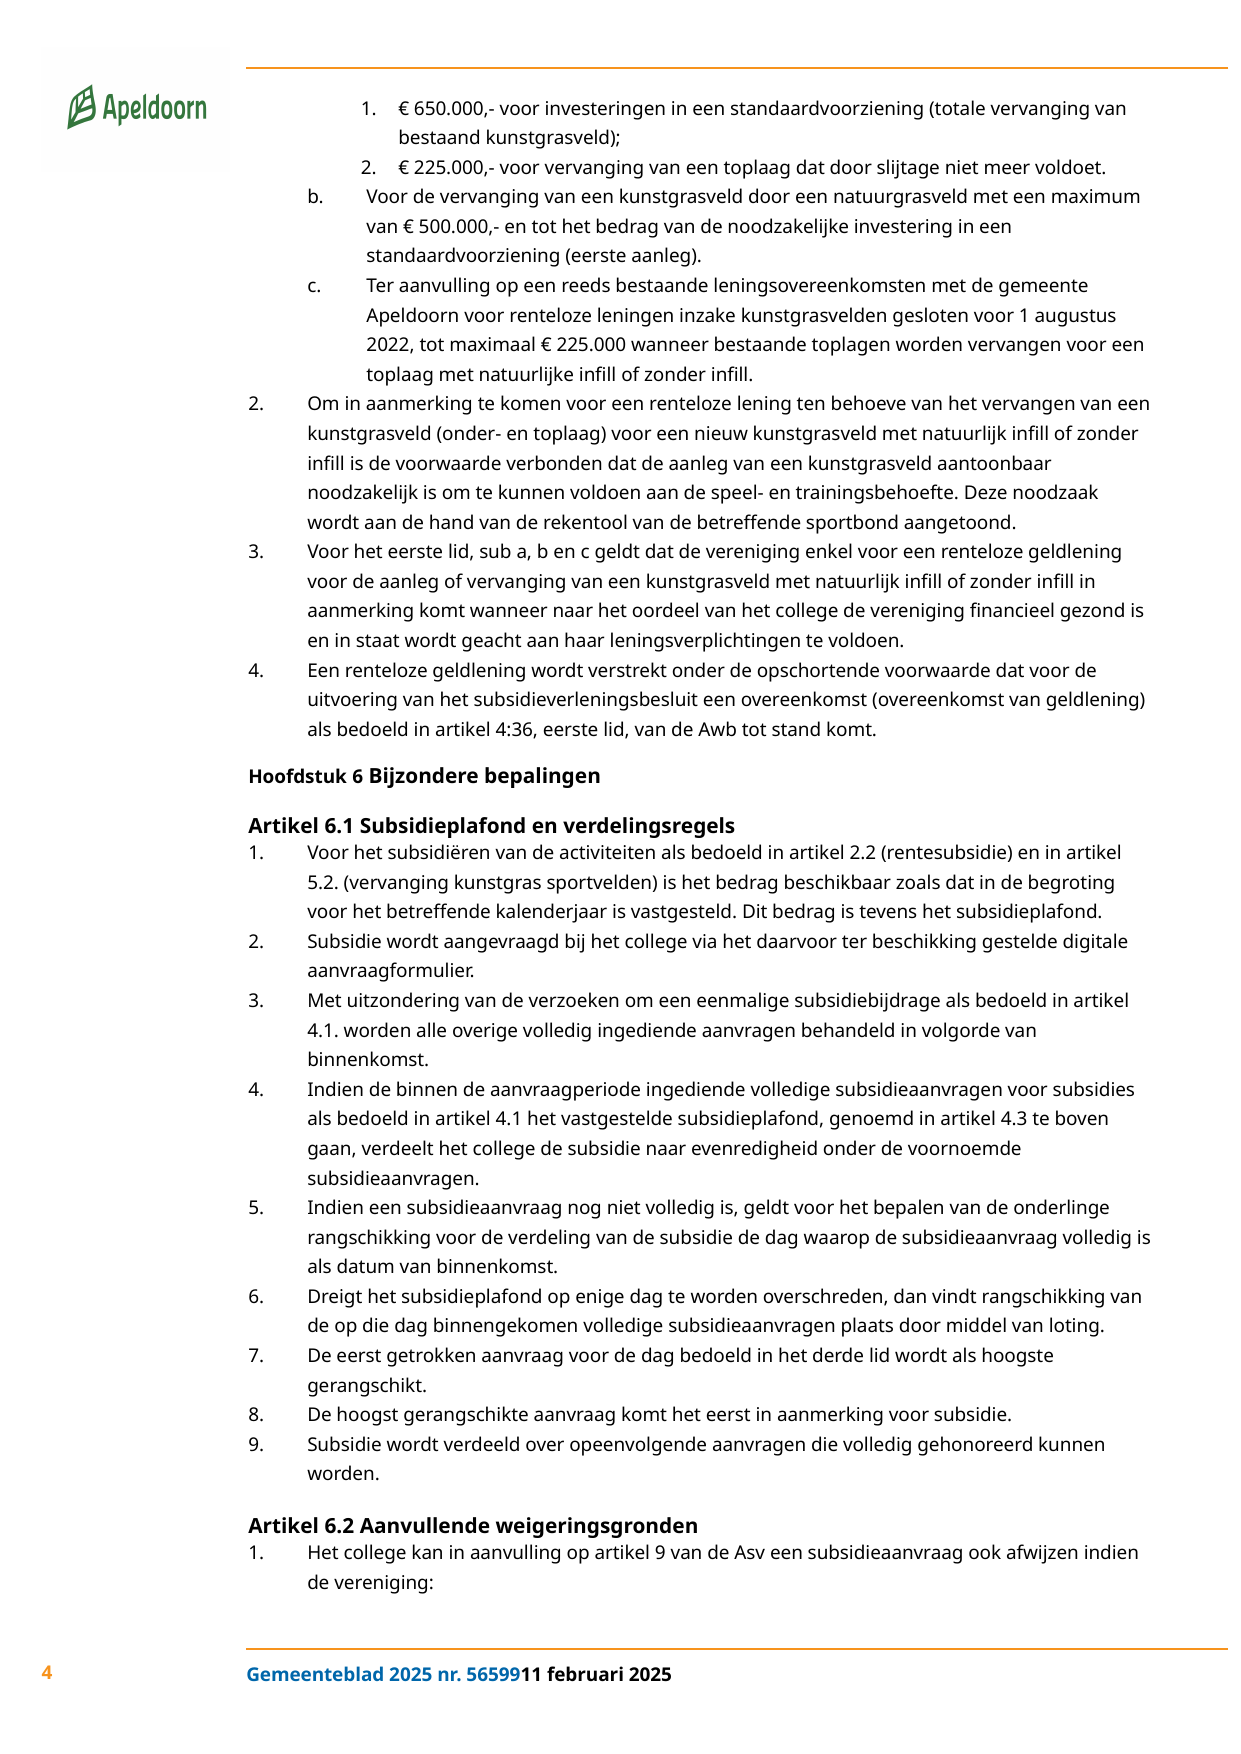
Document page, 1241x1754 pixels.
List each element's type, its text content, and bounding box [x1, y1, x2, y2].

list Indien de binnen de aanvraagperiode ingediende volledige subsidieaanvragen voor subsidies als bedoeld in artikel 4.1 het vastgestelde subsidieplafond, genoemd in artikel 4.3 te boven gaan, verdeelt het college de subsidie naar evenredigheid onder de voornoemde subsidieaanvragen. [248, 1076, 1152, 1191]
list Indien een subsidieaanvraag nog niet volledig is, geldt voor het bepalen van de onderlinge rangschikking voor de verdeling van de subsidie de dag waarop de subsidieaanvraag volledig is als datum van binnenkomst. [248, 1194, 1152, 1279]
list Ter aanvulling op een reeds bestaande leningsovereenkomsten met de gemeente Apeldoorn voor renteloze leningen inzake kunstgrasvelden gesloten voor 1 augustus 2022, tot maximaal € 225.000 wanneer bestaande toplagen worden vervangen voor een toplaag met natuurlijke infill of zonder infill. [307, 272, 1152, 387]
list Subsidie wordt verdeeld over opeenvolgende aanvragen die volledig gehonoreerd kunnen worden. [248, 1431, 1152, 1486]
list De hoogst gerangschikte aanvraag komt het eerst in aanmerking voor subsidie. [248, 1401, 1152, 1427]
list De eerst getrokken aanvraag voor de dag bedoeld in het derde lid wordt als hoogste gerangschikt. [248, 1342, 1152, 1398]
list Voor het subsidiëren van de activiteiten als bedoeld in artikel 2.2 (rentesubsidie) en in artikel 5.2. (vervanging kunstgras sportvelden) is het bedrag beschikbaar zoals dat in de begroting voor het betreffende kalenderjaar is vastgesteld. Dit bedrag is tevens het subsidieplafond. [248, 839, 1152, 924]
list Dreigt het subsidieplafond op enige dag te worden overschreden, dan vindt rangschikking van de op die dag binnengekomen volledige subsidieaanvragen plaats door middel van loting. [248, 1283, 1152, 1338]
list Het college kan in aanvulling op artikel 9 van de Asv een subsidieaanvraag ook afwijzen indien de vereniging: [248, 1539, 1152, 1595]
picture [41, 47, 231, 172]
list Om in aanmerking te komen voor een renteloze lening ten behoeve van het vervangen van een kunstgrasveld (onder- en toplaag) voor een nieuw kunstgrasveld met natuurlijk infill of zonder infill is de voorwaarde verbonden dat de aanleg van een kunstgrasveld aantoonbaar noodzakelijk is om te kunnen voldoen aan de speel- en trainingsbehoefte. Deze noodzaak wordt aan de hand van de rekentool van de betreffende sportbond aangetoond. [248, 391, 1152, 535]
list € 650.000,- voor investeringen in een standaardvoorziening (totale vervanging van bestaand kunstgrasveld); [361, 95, 1152, 150]
text Artikel 6.2 Aanvullende weigeringsgronden [248, 1511, 1152, 1539]
list Voor de vervanging van een kunstgrasveld door een natuurgrasveld met een maximum van € 500.000,- en tot het bedrag van de noodzakelijke investering in een standaardvoorziening (eerste aanleg). [307, 183, 1152, 268]
list Subsidie wordt aangevraagd bij het college via het daarvoor ter beschikking gestelde digitale aanvraagformulier. [248, 928, 1152, 983]
list € 225.000,- voor vervanging van een toplaag dat door slijtage niet meer voldoet. [361, 154, 1152, 180]
list Voor het eerste lid, sub a, b en c geldt dat de vereniging enkel voor een renteloze geldlening voor de aanleg of vervanging van een kunstgrasveld met natuurlijk infill of zonder infill in aanmerking komt wanneer naar het oordeel van het college de vereniging financieel gezond is en in staat wordt geacht aan haar leningsverplichtingen te voldoen. [248, 538, 1152, 653]
list Een renteloze geldlening wordt verstrekt onder de opschortende voorwaarde dat voor de uitvoering van het subsidieverleningsbesluit een overeenkomst (overeenkomst van geldlening) als bedoeld in artikel 4:36, eerste lid, van de Awb tot stand komt. [248, 657, 1152, 742]
list Met uitzondering van de verzoeken om een eenmalige subsidiebijdrage als bedoeld in artikel 4.1. worden alle overige volledig ingediende aanvragen behandeld in volgorde van binnenkomst. [248, 987, 1152, 1072]
text Hoofdstuk 6 Bijzondere bepalingen [248, 762, 1152, 790]
text Artikel 6.1 Subsidieplafond en verdelingsregels [248, 811, 1152, 839]
